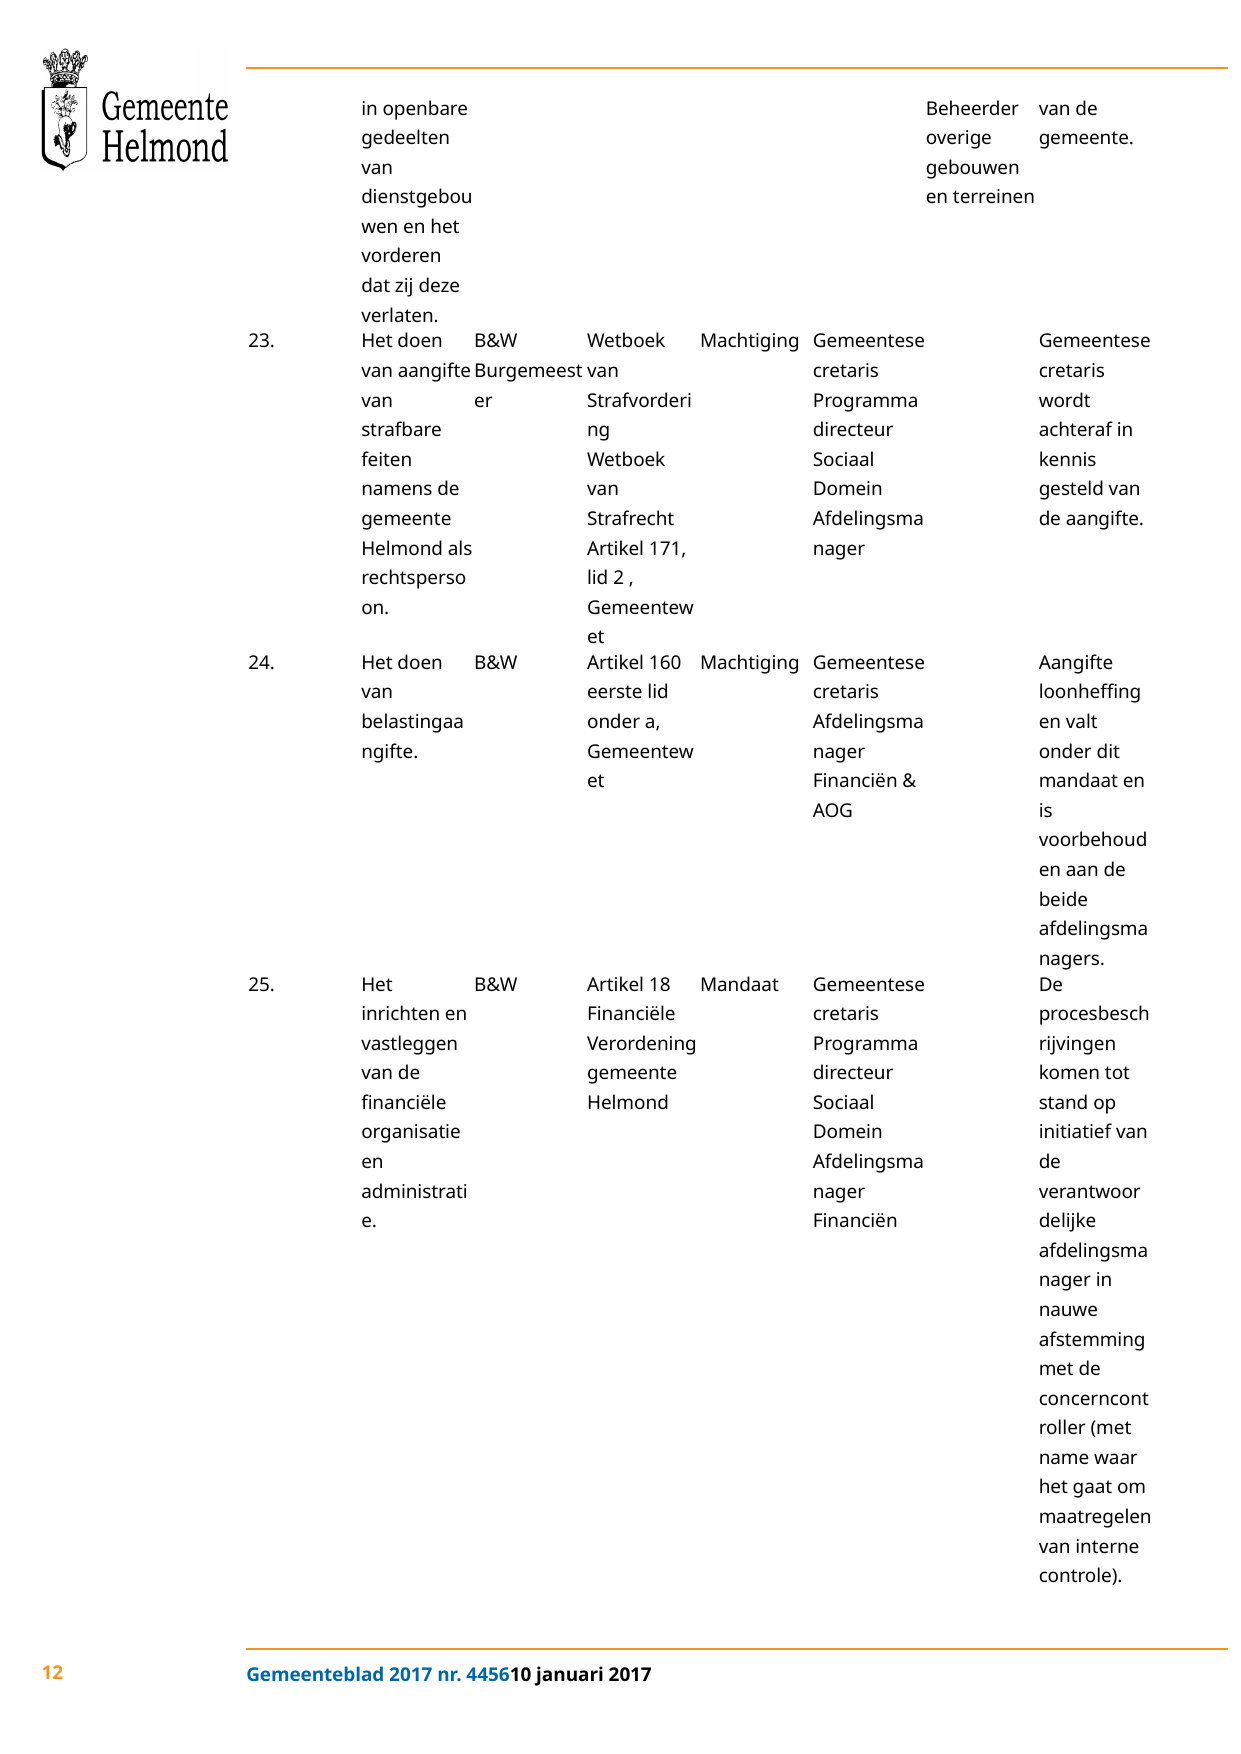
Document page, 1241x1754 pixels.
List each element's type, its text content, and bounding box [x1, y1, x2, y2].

table_cell [700, 95, 813, 328]
table_cell [926, 328, 1038, 649]
table_cell B&W [474, 971, 587, 1588]
table_cell Het doen van aangifte van strafbare feiten namens de gemeente Helmond als rechtspersoon. [361, 328, 474, 649]
table_cell in openbare gedeelten van dienstgebouwen en het vorderen dat zij deze verlaten. [361, 95, 474, 328]
table_cell [926, 971, 1038, 1588]
table_cell Gemeentesecretaris Afdelingsmanager Financiën & AOG [813, 649, 926, 971]
table_cell [474, 95, 587, 328]
table_cell [813, 95, 926, 328]
table_cell Artikel 18 Financiële Verordening gemeente Helmond [587, 971, 700, 1588]
table_cell Machtiging [700, 649, 813, 971]
table_cell van de gemeente. [1039, 95, 1152, 328]
table_cell [587, 95, 700, 328]
table_cell Beheerder overige gebouwen en terreinen [926, 95, 1038, 328]
table_cell 23. [248, 328, 361, 649]
table_cell B&W Burgemeester [474, 328, 587, 649]
table_cell Mandaat [700, 971, 813, 1588]
table_cell Gemeentesecretaris wordt achteraf in kennis gesteld van de aangifte. [1039, 328, 1152, 649]
table_cell De procesbeschrijvingen komen tot stand op initiatief van de verantwoordelijke afdelingsmanager in nauwe afstemming met de concerncontroller (met name waar het gaat om maatregelen van interne controle). [1039, 971, 1152, 1588]
table_cell B&W [474, 649, 587, 971]
table_cell Machtiging [700, 328, 813, 649]
table_cell [248, 95, 361, 328]
table_cell [926, 649, 1038, 971]
table_cell Het doen van belastingaangifte. [361, 649, 474, 971]
table_cell Aangifte loonheffingen valt onder dit mandaat en is voorbehouden aan de beide afdelingsmanagers. [1039, 649, 1152, 971]
table_cell Gemeentesecretaris Programmadirecteur Sociaal Domein Afdelingsmanager [813, 328, 926, 649]
table_cell Artikel 160 eerste lid onder a, Gemeentewet [587, 649, 700, 971]
table_cell Het inrichten en vastleggen van de financiële organisatie en administratie. [361, 971, 474, 1588]
picture [41, 47, 231, 172]
table_cell Wetboek van Strafvordering Wetboek van Strafrecht Artikel 171, lid 2 , Gemeentewet [587, 328, 700, 649]
table_cell Gemeentesecretaris Programmadirecteur Sociaal Domein Afdelingsmanager Financiën [813, 971, 926, 1588]
table_cell 25. [248, 971, 361, 1588]
table_cell 24. [248, 649, 361, 971]
